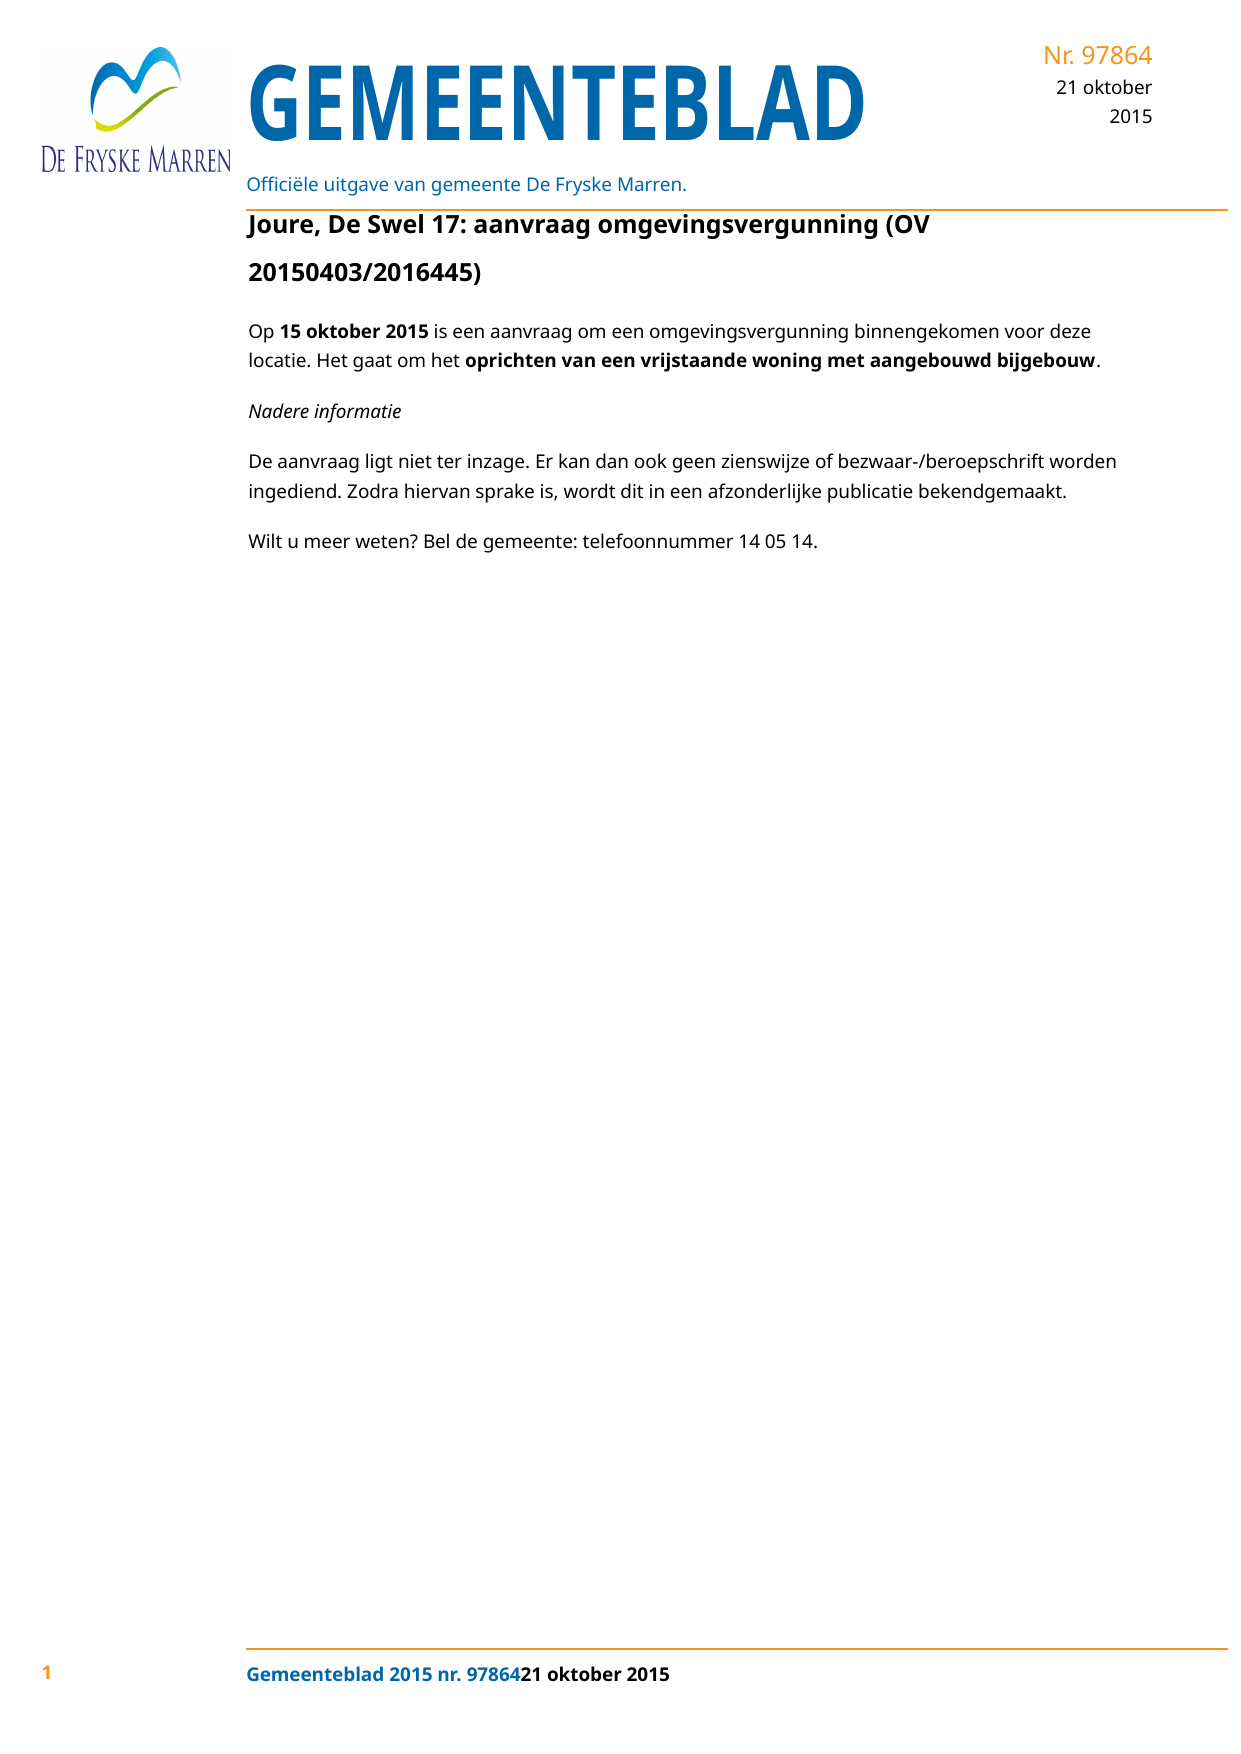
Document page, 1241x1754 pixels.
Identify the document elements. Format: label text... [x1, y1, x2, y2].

text Nadere informatie [248, 398, 1152, 424]
text Wilt u meer weten? Bel de gemeente: telefoonnummer 14 05 14. [248, 528, 1152, 554]
text De aanvraag ligt niet ter inzage. Er kan dan ook geen zienswijze of bezwaar-/beroepschrift worden ingediend. Zodra hiervan sprake is, wordt dit in een afzonderlijke publicatie bekendgemaakt. [248, 448, 1152, 504]
picture [41, 47, 231, 172]
text Joure, De Swel 17: aanvraag omgevingsvergunning (OV 20150403/2016445) [248, 211, 1152, 288]
text Op 15 oktober 2015 is een aanvraag om een omgevingsvergunning binnengekomen voor deze locatie. Het gaat om het oprichten van een vrijstaande woning met aangebouwd bijgebouw. [248, 318, 1152, 373]
